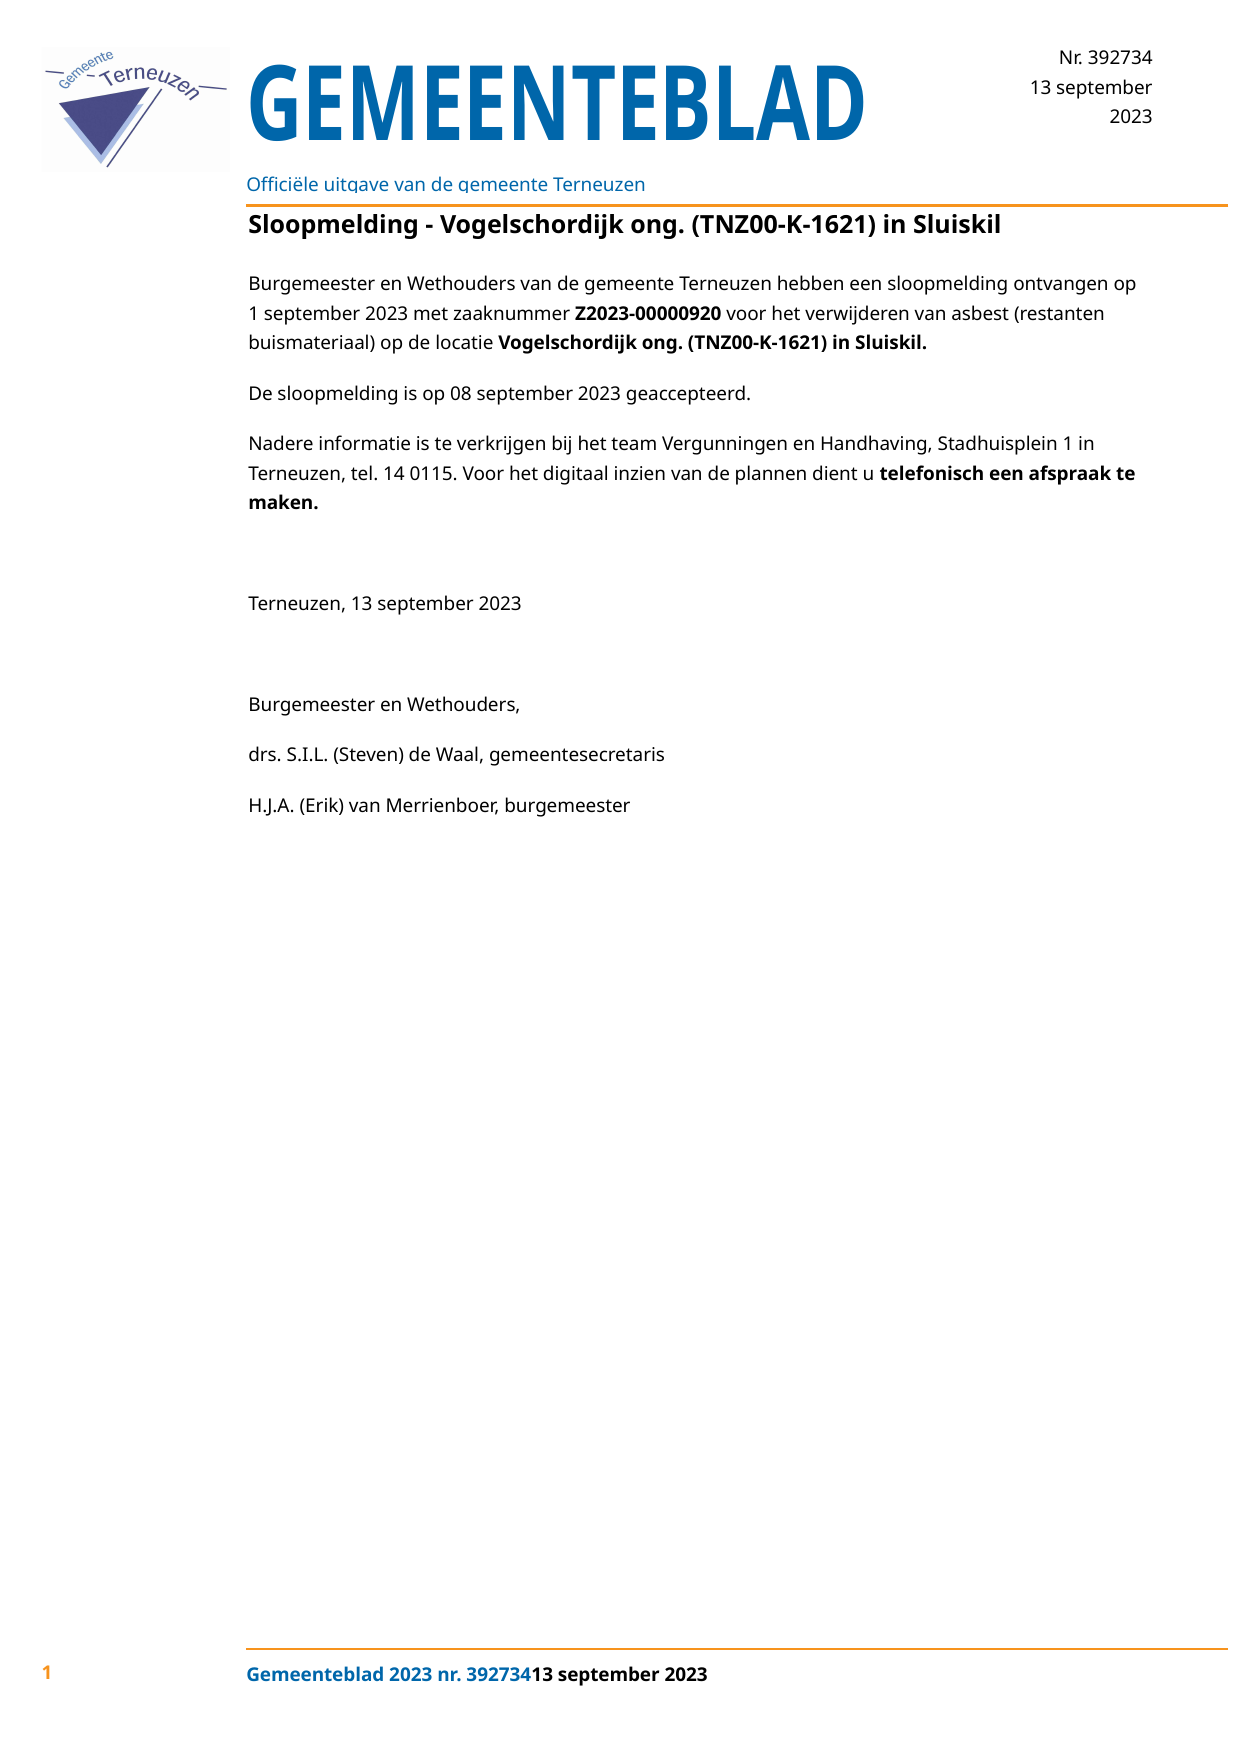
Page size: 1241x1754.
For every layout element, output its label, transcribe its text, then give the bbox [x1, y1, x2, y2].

text drs. S.I.L. (Steven) de Waal, gemeentesecretaris [248, 742, 1152, 767]
text Burgemeester en Wethouders van de gemeente Terneuzen hebben een sloopmelding ontvangen op 1 september 2023 met zaaknummer Z2023-00000920 voor het verwijderen van asbest (restanten buismateriaal) op de locatie Vogelschordijk ong. (TNZ00-K-1621) in Sluiskil. [248, 270, 1152, 355]
text Terneuzen, 13 september 2023 [248, 590, 1152, 616]
picture [41, 47, 231, 172]
text Burgemeester en Wethouders, [248, 691, 1152, 717]
text Nadere informatie is te verkrijgen bij het team Vergunningen en Handhaving, Stadhuisplein 1 in Terneuzen, tel. 14 0115. Voor het digitaal inzien van de plannen dient u telefonisch een afspraak te maken. [248, 430, 1152, 515]
text H.J.A. (Erik) van Merrienboer, burgemeester [248, 792, 1152, 818]
text De sloopmelding is op 08 september 2023 geaccepteerd. [248, 380, 1152, 406]
text Sloopmelding - Vogelschordijk ong. (TNZ00-K-1621) in Sluiskil [248, 207, 1152, 241]
